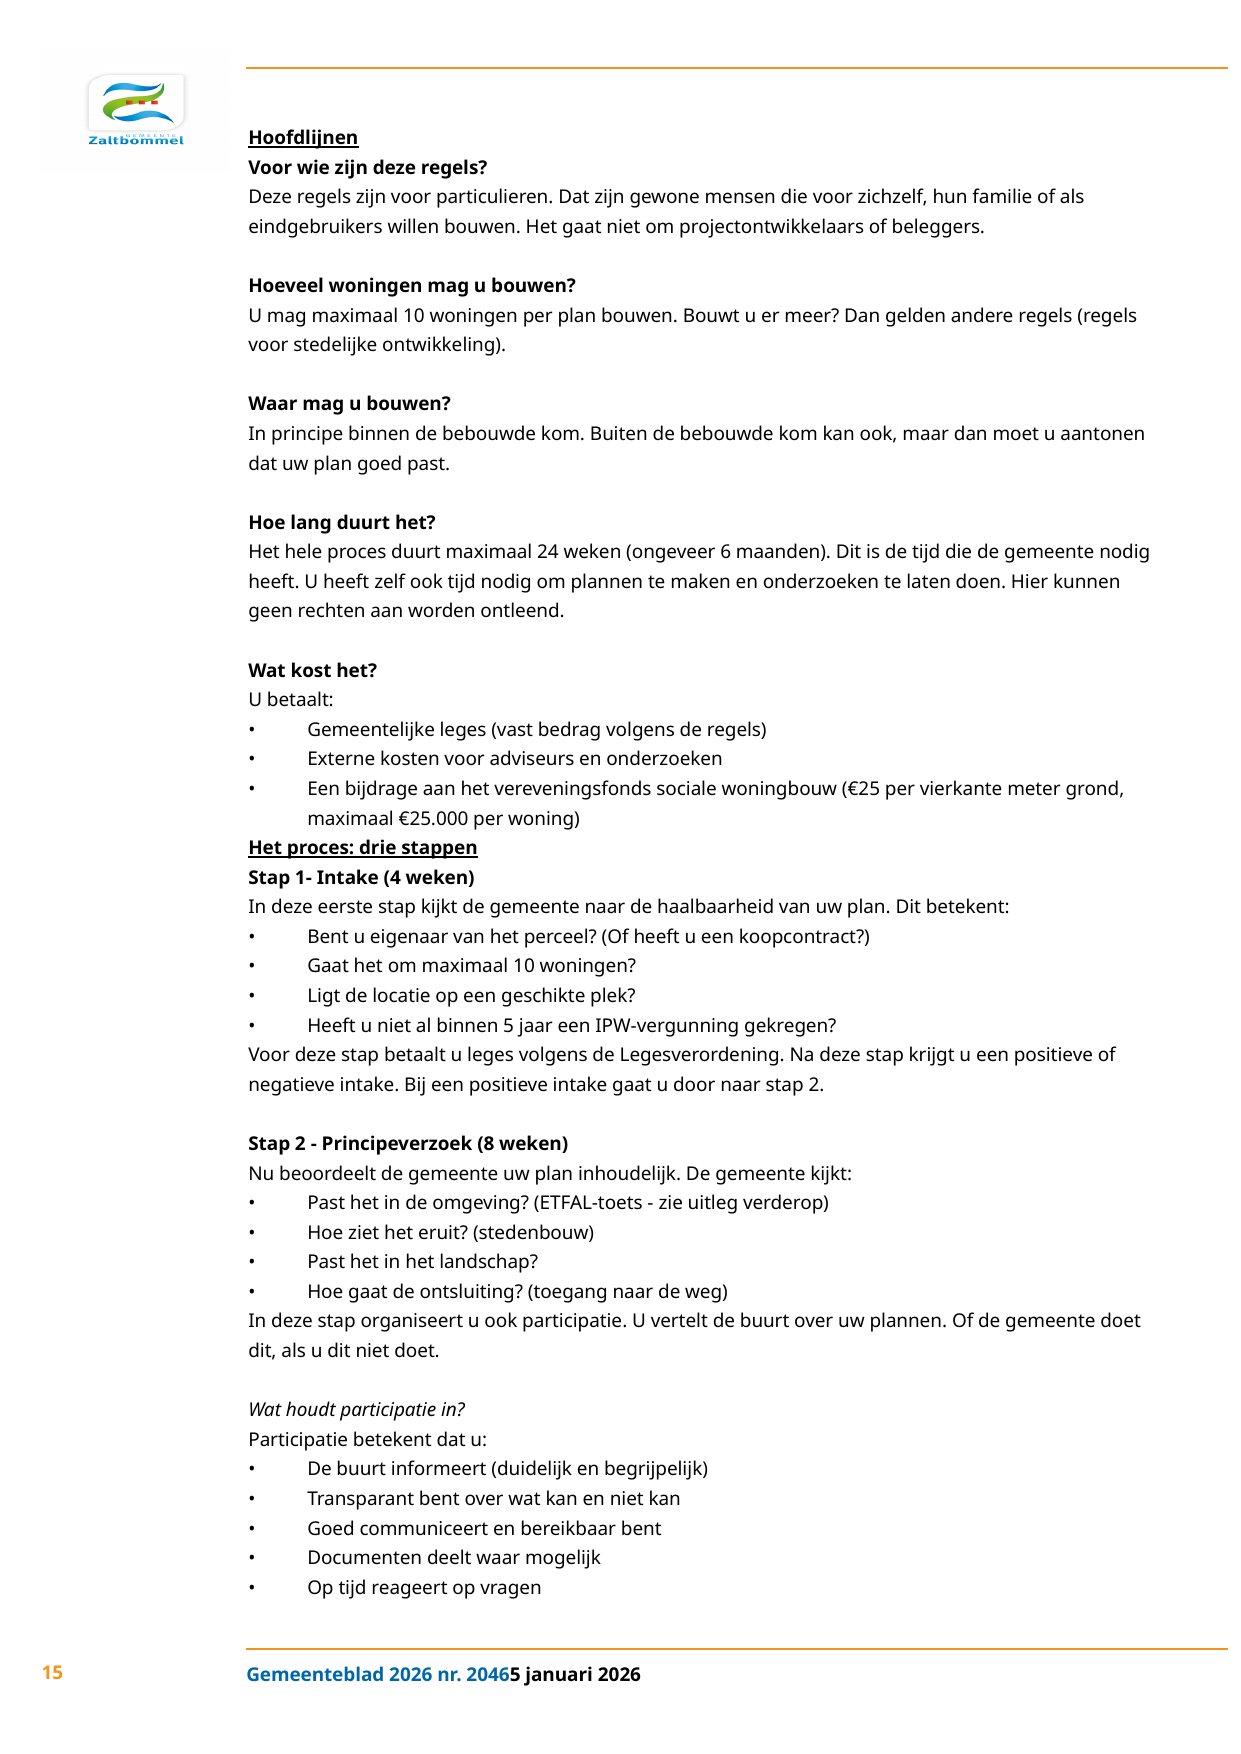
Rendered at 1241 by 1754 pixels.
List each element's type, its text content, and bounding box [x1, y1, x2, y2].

text In deze eerste stap kijkt de gemeente naar de haalbaarheid van uw plan. Dit betekent: [248, 893, 1152, 919]
text U mag maximaal 10 woningen per plan bouwen. Bouwt u er meer? Dan gelden andere regels (regels voor stedelijke ontwikkeling). [248, 302, 1152, 357]
list Externe kosten voor adviseurs en onderzoeken [248, 746, 1152, 771]
text Participatie betekent dat u: [248, 1426, 1152, 1452]
text Stap 1- Intake (4 weken) [248, 864, 1152, 890]
list Hoe ziet het eruit? (stedenbouw) [248, 1219, 1152, 1245]
text Hoofdlijnen [248, 124, 1152, 150]
list Heeft u niet al binnen 5 jaar een IPW-vergunning gekregen? [248, 1012, 1152, 1038]
list Past het in de omgeving? (ETFAL-toets - zie uitleg verderop) [248, 1189, 1152, 1215]
text In principe binnen de bebouwde kom. Buiten de bebouwde kom kan ook, maar dan moet u aantonen dat uw plan goed past. [248, 420, 1152, 476]
list Past het in het landschap? [248, 1248, 1152, 1274]
list De buurt informeert (duidelijk en begrijpelijk) [248, 1456, 1152, 1481]
list Bent u eigenaar van het perceel? (Of heeft u een koopcontract?) [248, 923, 1152, 949]
list Documenten deelt waar mogelijk [248, 1544, 1152, 1570]
text Hoe lang duurt het? [248, 509, 1152, 535]
text In deze stap organiseert u ook participatie. U vertelt de buurt over uw plannen. Of de gemeente doet dit, als u dit niet doet. [248, 1308, 1152, 1363]
text Wat kost het? [248, 657, 1152, 683]
list Op tijd reageert op vragen [248, 1574, 1152, 1600]
text Wat houdt participatie in? [248, 1396, 1152, 1422]
text Nu beoordeelt de gemeente uw plan inhoudelijk. De gemeente kijkt: [248, 1160, 1152, 1186]
list Gaat het om maximaal 10 woningen? [248, 953, 1152, 978]
text Het proces: drie stappen [248, 834, 1152, 860]
text Waar mag u bouwen? [248, 391, 1152, 416]
text Hoeveel woningen mag u bouwen? [248, 272, 1152, 298]
list Gemeentelijke leges (vast bedrag volgens de regels) [248, 716, 1152, 742]
text Het hele proces duurt maximaal 24 weken (ongeveer 6 maanden). Dit is de tijd die de gemeente nodig heeft. U heeft zelf ook tijd nodig om plannen te maken en onderzoeken te laten doen. Hier kunnen geen rechten aan worden ontleend. [248, 538, 1152, 623]
text Voor deze stap betaalt u leges volgens de Legesverordening. Na deze stap krijgt u een positieve of negatieve intake. Bij een positieve intake gaat u door naar stap 2. [248, 1041, 1152, 1097]
picture [41, 47, 231, 172]
list Ligt de locatie op een geschikte plek? [248, 982, 1152, 1008]
list Transparant bent over wat kan en niet kan [248, 1485, 1152, 1511]
text Stap 2 - Principeverzoek (8 weken) [248, 1130, 1152, 1156]
text Deze regels zijn voor particulieren. Dat zijn gewone mensen die voor zichzelf, hun familie of als eindgebruikers willen bouwen. Het gaat niet om projectontwikkelaars of beleggers. [248, 183, 1152, 239]
list Hoe gaat de ontsluiting? (toegang naar de weg) [248, 1278, 1152, 1304]
list Een bijdrage aan het vereveningsfonds sociale woningbouw (€25 per vierkante meter grond, maximaal €25.000 per woning) [248, 775, 1152, 831]
text U betaalt: [248, 686, 1152, 712]
text Voor wie zijn deze regels? [248, 154, 1152, 180]
list Goed communiceert en bereikbaar bent [248, 1515, 1152, 1541]
